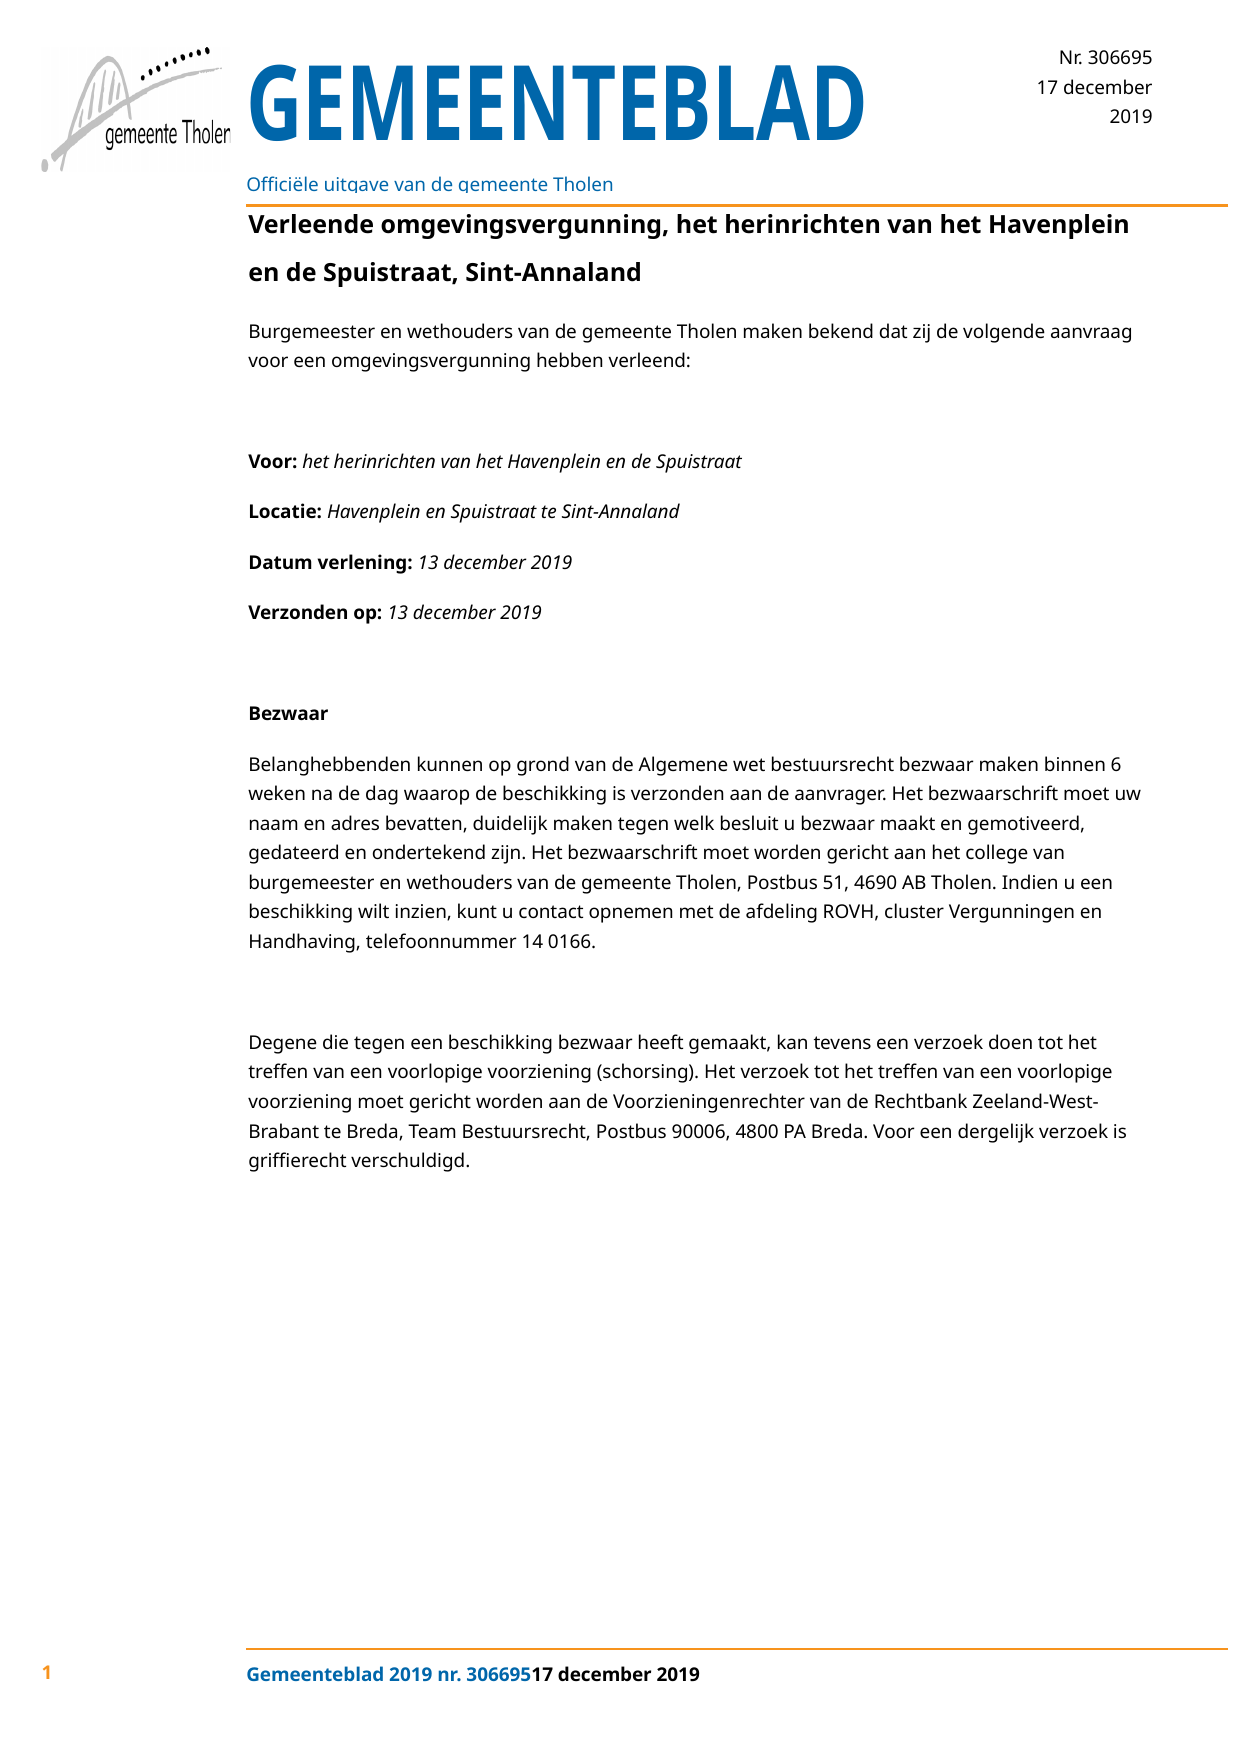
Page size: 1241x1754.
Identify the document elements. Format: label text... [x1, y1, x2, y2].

text Bezwaar [248, 700, 1152, 726]
text Locatie: Havenplein en Spuistraat te Sint-Annaland [248, 499, 1152, 524]
text Burgemeester en wethouders van de gemeente Tholen maken bekend dat zij de volgende aanvraag voor een omgevingsvergunning hebben verleend: [248, 318, 1152, 373]
text Degene die tegen een beschikking bezwaar heeft gemaakt, kan tevens een verzoek doen tot het treffen van een voorlopige voorziening (schorsing). Het verzoek tot het treffen van een voorlopige voorziening moet gericht worden aan de Voorzieningenrechter van de Rechtbank Zeeland-West-Brabant te Breda, Team Bestuursrecht, Postbus 90006, 4800 PA Breda. Voor een dergelijk verzoek is griffierecht verschuldigd. [248, 1029, 1152, 1173]
text Verleende omgevingsvergunning, het herinrichten van het Havenplein en de Spuistraat, Sint-Annaland [248, 207, 1152, 288]
text Belanghebbenden kunnen op grond van de Algemene wet bestuursrecht bezwaar maken binnen 6 weken na de dag waarop de beschikking is verzonden aan de aanvrager. Het bezwaarschrift moet uw naam en adres bevatten, duidelijk maken tegen welk besluit u bezwaar maakt en gemotiveerd, gedateerd en ondertekend zijn. Het bezwaarschrift moet worden gericht aan het college van burgemeester en wethouders van de gemeente Tholen, Postbus 51, 4690 AB Tholen. Indien u een beschikking wilt inzien, kunt u contact opnemen met de afdeling ROVH, cluster Vergunningen en Handhaving, telefoonnummer 14 0166. [248, 751, 1152, 954]
text Voor: het herinrichten van het Havenplein en de Spuistraat [248, 448, 1152, 474]
text Datum verlening: 13 december 2019 [248, 549, 1152, 575]
picture [41, 47, 231, 172]
text Verzonden op: 13 december 2019 [248, 599, 1152, 625]
